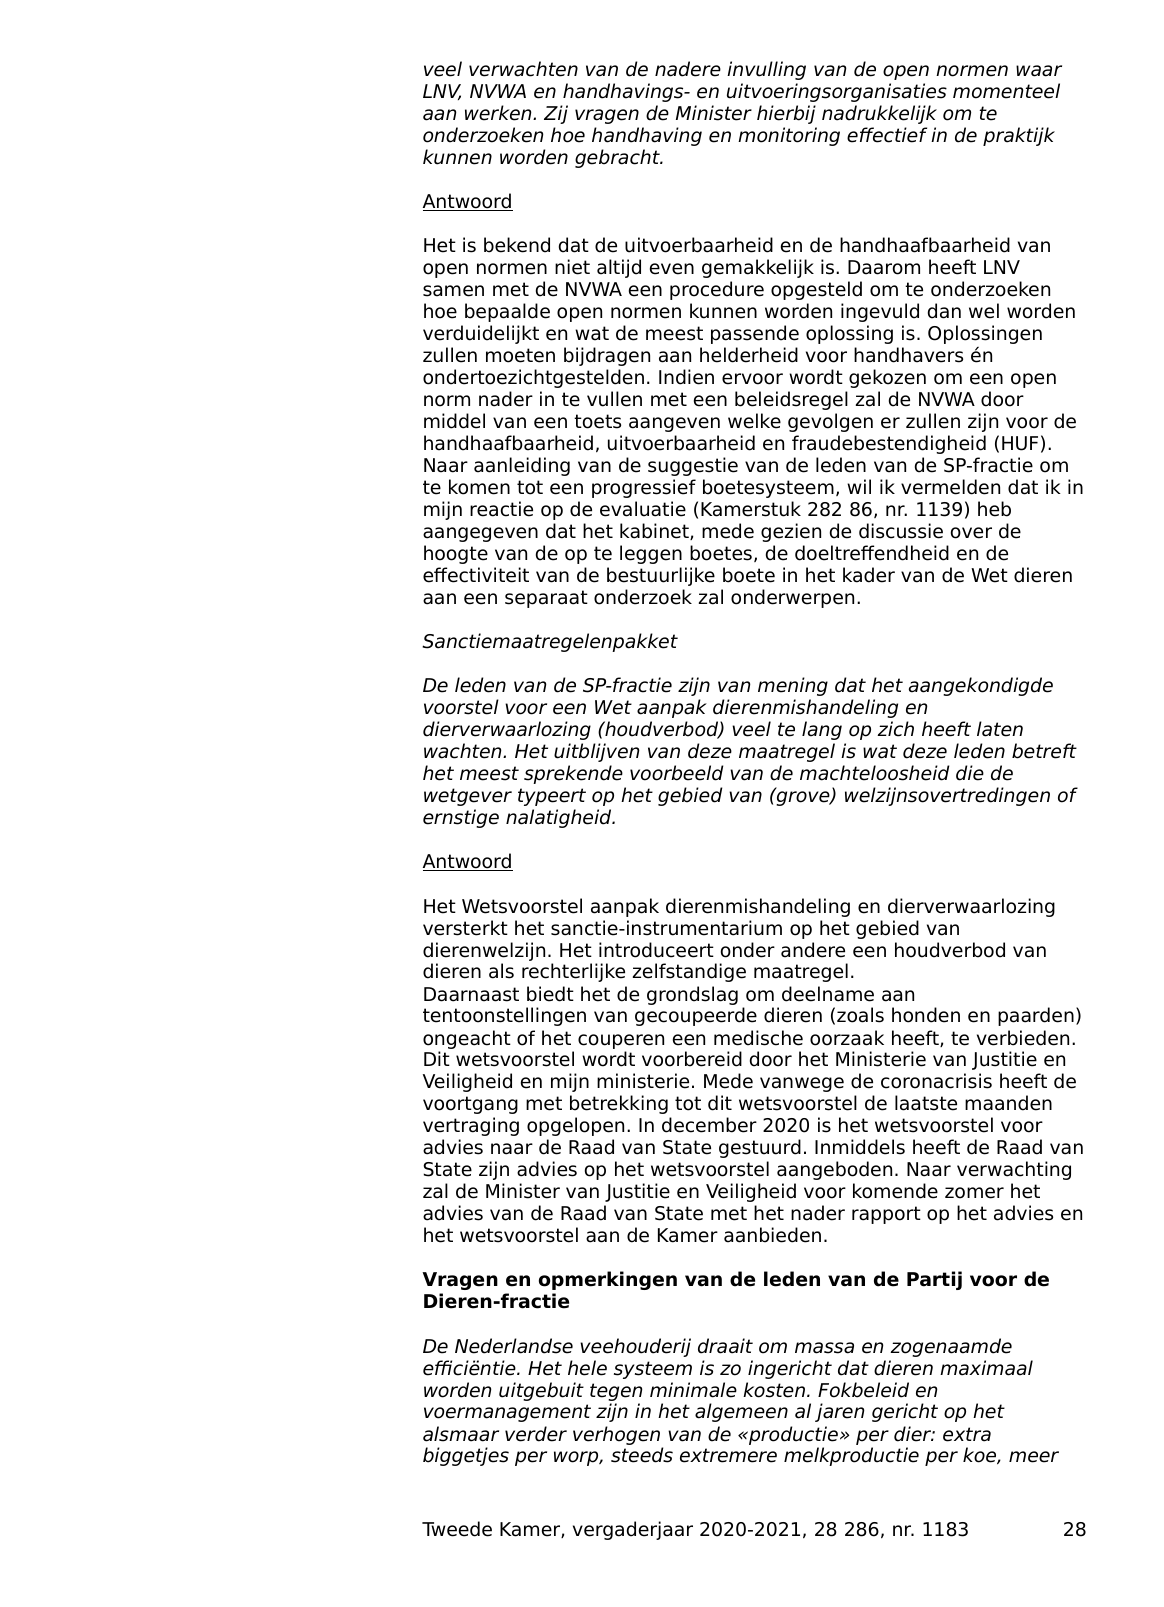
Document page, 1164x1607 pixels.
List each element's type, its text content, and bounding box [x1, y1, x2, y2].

subtitle Sanctiemaatregelenpakket [422, 631, 1087, 653]
text Naar aanleiding van de suggestie van de leden van de SP-fractie om te komen tot een progressief boetesysteem, wil ik vermelden dat ik in mijn reactie op de evaluatie (Kamerstuk 282 86, nr. 1139) heb aangegeven dat het kabinet, mede gezien de discussie over de hoogte van de op te leggen boetes, de doeltreffendheid en de effectiviteit van de bestuurlijke boete in het kader van de Wet dieren aan een separaat onderzoek zal onderwerpen. [422, 455, 1087, 609]
text De leden van de SP-fractie zijn van mening dat het aangekondigde voorstel voor een Wet aanpak dierenmishandeling en dierverwaarlozing (houdverbod) veel te lang op zich heeft laten wachten. Het uitblijven van deze maatregel is wat deze leden betreft het meest sprekende voorbeeld van de machteloosheid die de wetgever typeert op het gebied van (grove) welzijnsovertredingen of ernstige nalatigheid. [422, 675, 1087, 829]
subtitle Antwoord [422, 851, 1087, 873]
subtitle Antwoord [422, 191, 1087, 213]
text Daarnaast biedt het de grondslag om deelname aan tentoonstellingen van gecoupeerde dieren (zoals honden en paarden) ongeacht of het couperen een medische oorzaak heeft, te verbieden. Dit wetsvoorstel wordt voorbereid door het Ministerie van Justitie en Veiligheid en mijn ministerie. Mede vanwege de coronacrisis heeft de voortgang met betrekking tot dit wetsvoorstel de laatste maanden vertraging opgelopen. In december 2020 is het wetsvoorstel voor advies naar de Raad van State gestuurd. Inmiddels heeft de Raad van State zijn advies op het wetsvoorstel aangeboden. Naar verwachting zal de Minister van Justitie en Veiligheid voor komende zomer het advies van de Raad van State met het nader rapport op het advies en het wetsvoorstel aan de Kamer aanbieden. [422, 983, 1087, 1247]
text Het is bekend dat de uitvoerbaarheid en de handhaafbaarheid van open normen niet altijd even gemakkelijk is. Daarom heeft LNV samen met de NVWA een procedure opgesteld om te onderzoeken hoe bepaalde open normen kunnen worden ingevuld dan wel worden verduidelijkt en wat de meest passende oplossing is. Oplossingen zullen moeten bijdragen aan helderheid voor handhavers én ondertoezichtgestelden. Indien ervoor wordt gekozen om een open norm nader in te vullen met een beleidsregel zal de NVWA door middel van een toets aangeven welke gevolgen er zullen zijn voor de handhaafbaarheid, uitvoerbaarheid en fraudebestendigheid (HUF). [422, 235, 1087, 455]
text veel verwachten van de nadere invulling van de open normen waar LNV, NVWA en handhavings- en uitvoeringsorganisaties momenteel aan werken. Zij vragen de Minister hierbij nadrukkelijk om te onderzoeken hoe handhaving en monitoring effectief in de praktijk kunnen worden gebracht. [422, 59, 1087, 169]
text De Nederlandse veehouderij draait om massa en zogenaamde efficiëntie. Het hele systeem is zo ingericht dat dieren maximaal worden uitgebuit tegen minimale kosten. Fokbeleid en voermanagement zijn in het algemeen al jaren gericht op het alsmaar verder verhogen van de «productie» per dier: extra biggetjes per worp, steeds extremere melkproductie per koe, meer [422, 1336, 1087, 1467]
subtitle Vragen en opmerkingen van de leden van de Partij voor de Dieren-fractie [422, 1269, 1087, 1313]
text Het Wetsvoorstel aanpak dierenmishandeling en dierverwaarlozing versterkt het sanctie-instrumentarium op het gebied van dierenwelzijn. Het introduceert onder andere een houdverbod van dieren als rechterlijke zelfstandige maatregel. [422, 896, 1087, 983]
